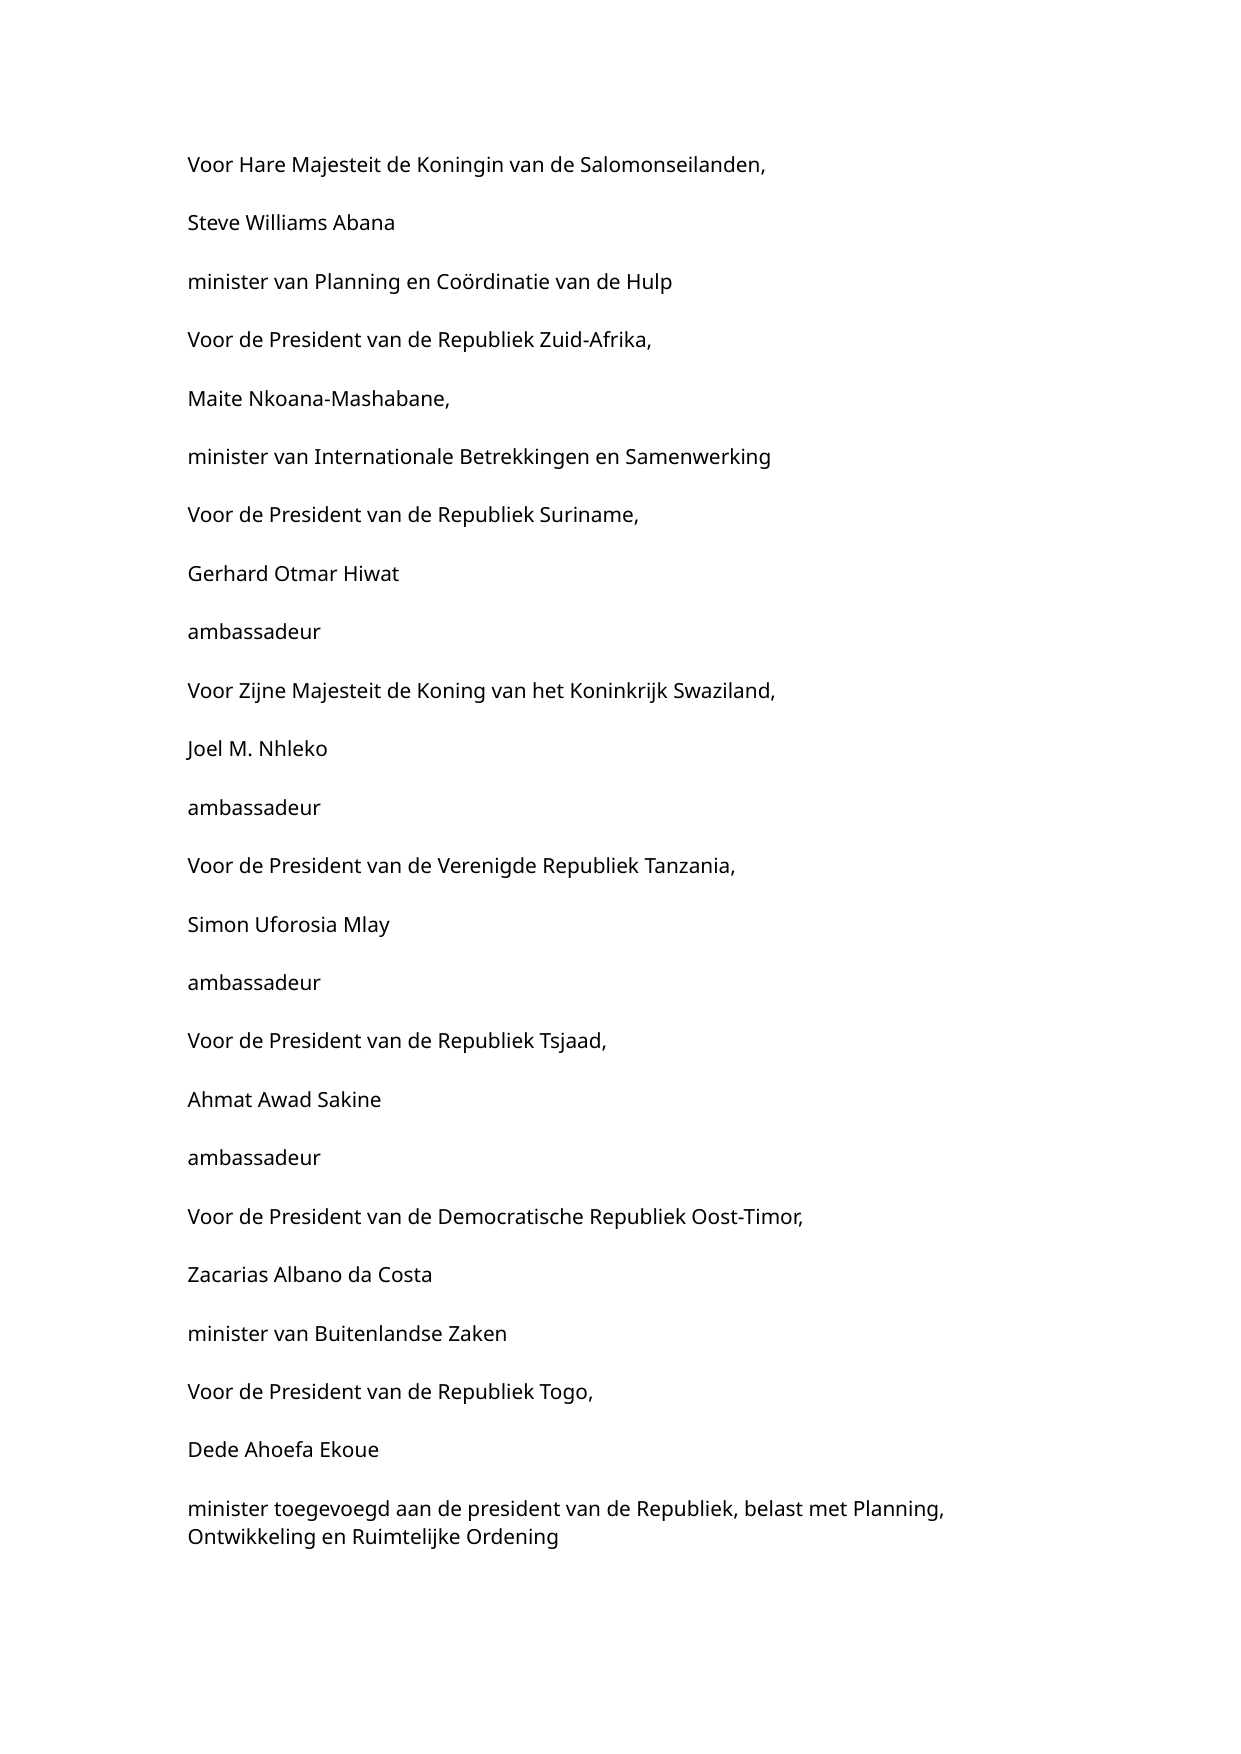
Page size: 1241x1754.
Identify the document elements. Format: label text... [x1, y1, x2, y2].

text minister toegevoegd aan de president van de Republiek, belast met Planning, Ontwikkeling en Ruimtelijke Ordening [187, 1494, 1053, 1551]
text Voor de President van de Democratische Republiek Oost-Timor, [187, 1202, 1053, 1230]
text Maite Nkoana-Mashabane, [187, 384, 1053, 412]
text Voor de President van de Republiek Suriname, [187, 501, 1053, 529]
text Steve Williams Abana [187, 208, 1053, 237]
text Gerhard Otmar Hiwat [187, 559, 1053, 587]
text ambassadeur [187, 968, 1053, 997]
text Voor de President van de Republiek Zuid-Afrika, [187, 325, 1053, 354]
text Voor de President van de Republiek Tsjaad, [187, 1027, 1053, 1055]
text Ahmat Awad Sakine [187, 1085, 1053, 1113]
text minister van Planning en Coördinatie van de Hulp [187, 267, 1053, 295]
text Joel M. Nhleko [187, 734, 1053, 763]
text Voor Zijne Majesteit de Koning van het Koninkrijk Swaziland, [187, 676, 1053, 704]
text minister van Buitenlandse Zaken [187, 1319, 1053, 1347]
text Voor de President van de Republiek Togo, [187, 1377, 1053, 1406]
text ambassadeur [187, 617, 1053, 646]
text ambassadeur [187, 1143, 1053, 1172]
text Dede Ahoefa Ekoue [187, 1436, 1053, 1464]
text Voor Hare Majesteit de Koningin van de Salomonseilanden, [187, 150, 1053, 178]
text ambassadeur [187, 793, 1053, 821]
text Simon Uforosia Mlay [187, 910, 1053, 938]
text minister van Internationale Betrekkingen en Samenwerking [187, 442, 1053, 471]
text Zacarias Albano da Costa [187, 1260, 1053, 1289]
text Voor de President van de Verenigde Republiek Tanzania, [187, 851, 1053, 880]
